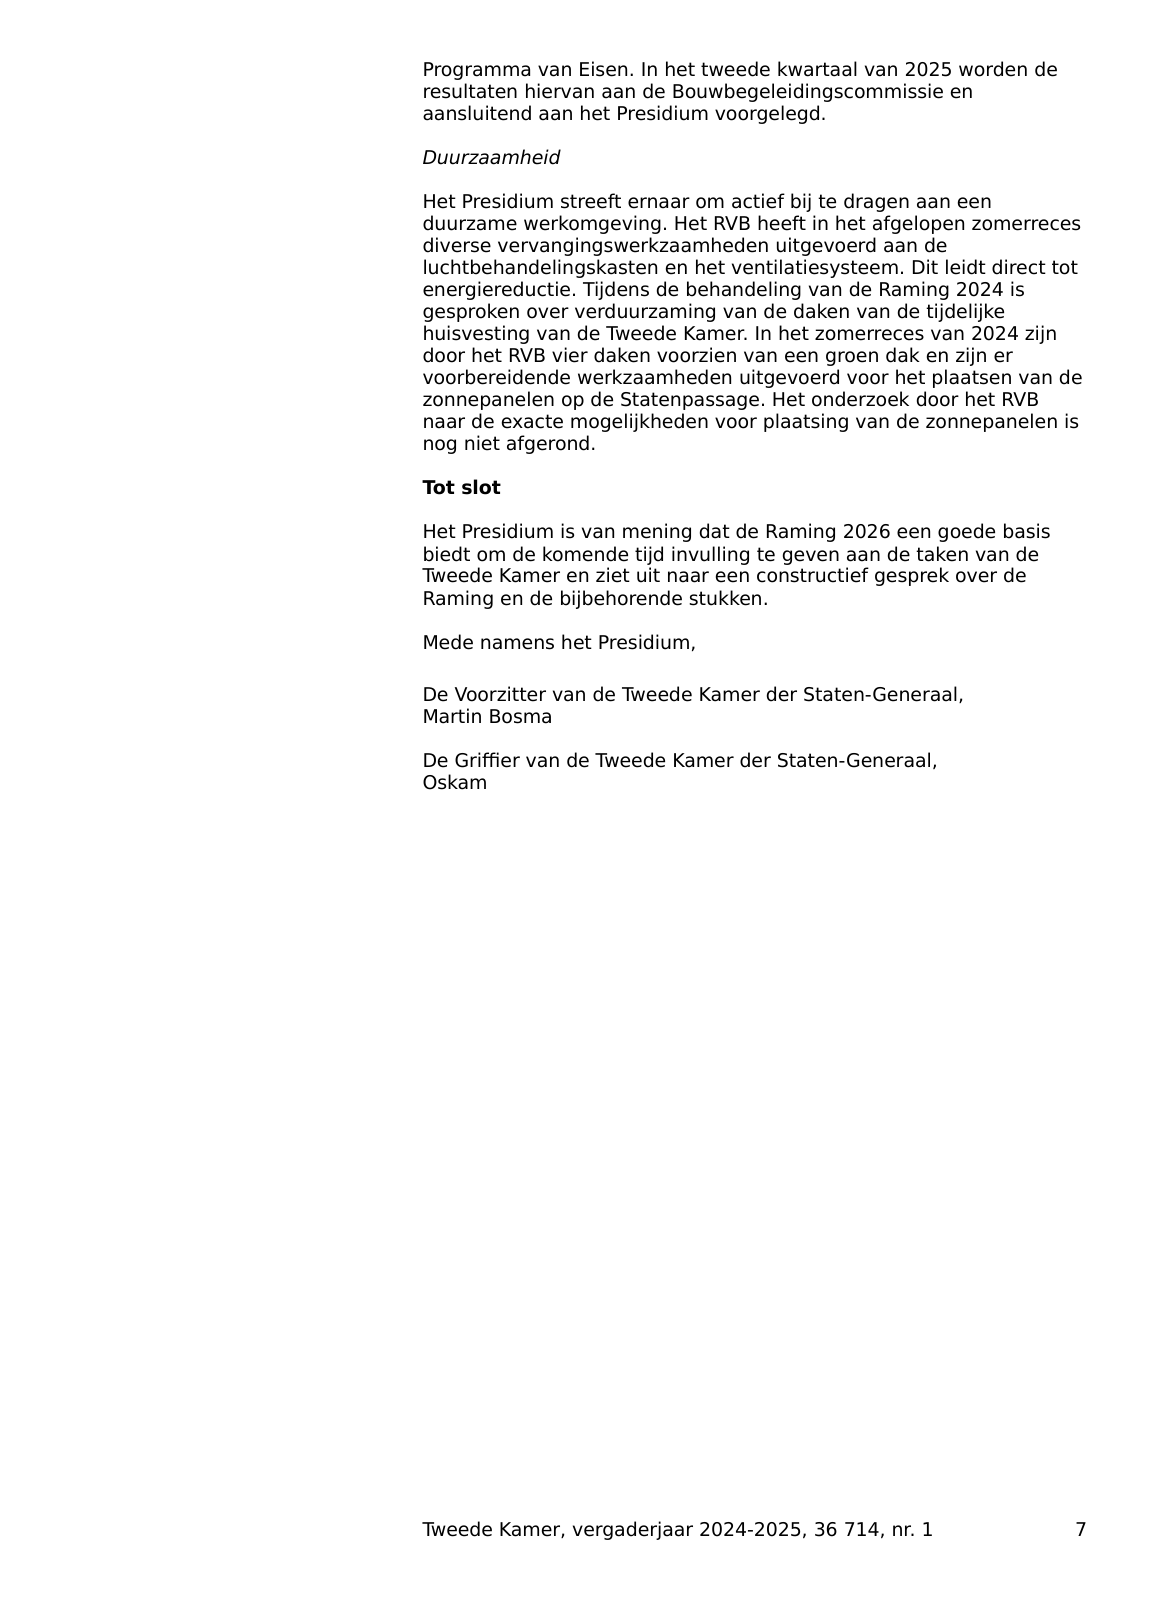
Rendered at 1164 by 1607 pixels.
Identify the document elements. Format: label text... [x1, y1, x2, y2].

text Het Presidium is van mening dat de Raming 2026 een goede basis biedt om de komende tijd invulling te geven aan de taken van de Tweede Kamer en ziet uit naar een constructief gesprek over de Raming en de bijbehorende stukken. [422, 521, 1087, 609]
text Programma van Eisen. In het tweede kwartaal van 2025 worden de resultaten hiervan aan de Bouwbegeleidingscommissie en aansluitend aan het Presidium voorgelegd. [422, 59, 1087, 125]
text Het Presidium streeft ernaar om actief bij te dragen aan een duurzame werkomgeving. Het RVB heeft in het afgelopen zomerreces diverse vervangingswerkzaamheden uitgevoerd aan de luchtbehandelingskasten en het ventilatiesysteem. Dit leidt direct tot energiereductie. Tijdens de behandeling van de Raming 2024 is gesproken over verduurzaming van de daken van de tijdelijke huisvesting van de Tweede Kamer. In het zomerreces van 2024 zijn door het RVB vier daken voorzien van een groen dak en zijn er voorbereidende werkzaamheden uitgevoerd voor het plaatsen van de zonnepanelen op de Statenpassage. Het onderzoek door het RVB naar de exacte mogelijkheden voor plaatsing van de zonnepanelen is nog niet afgerond. [422, 191, 1087, 455]
text De Griffier van de Tweede Kamer der Staten-Generaal, Oskam [422, 750, 1087, 794]
subtitle Duurzaamheid [422, 147, 1087, 169]
subtitle Tot slot [422, 477, 1087, 499]
text Mede namens het Presidium, [422, 632, 1087, 653]
text De Voorzitter van de Tweede Kamer der Staten-Generaal, Martin Bosma [422, 683, 1087, 727]
